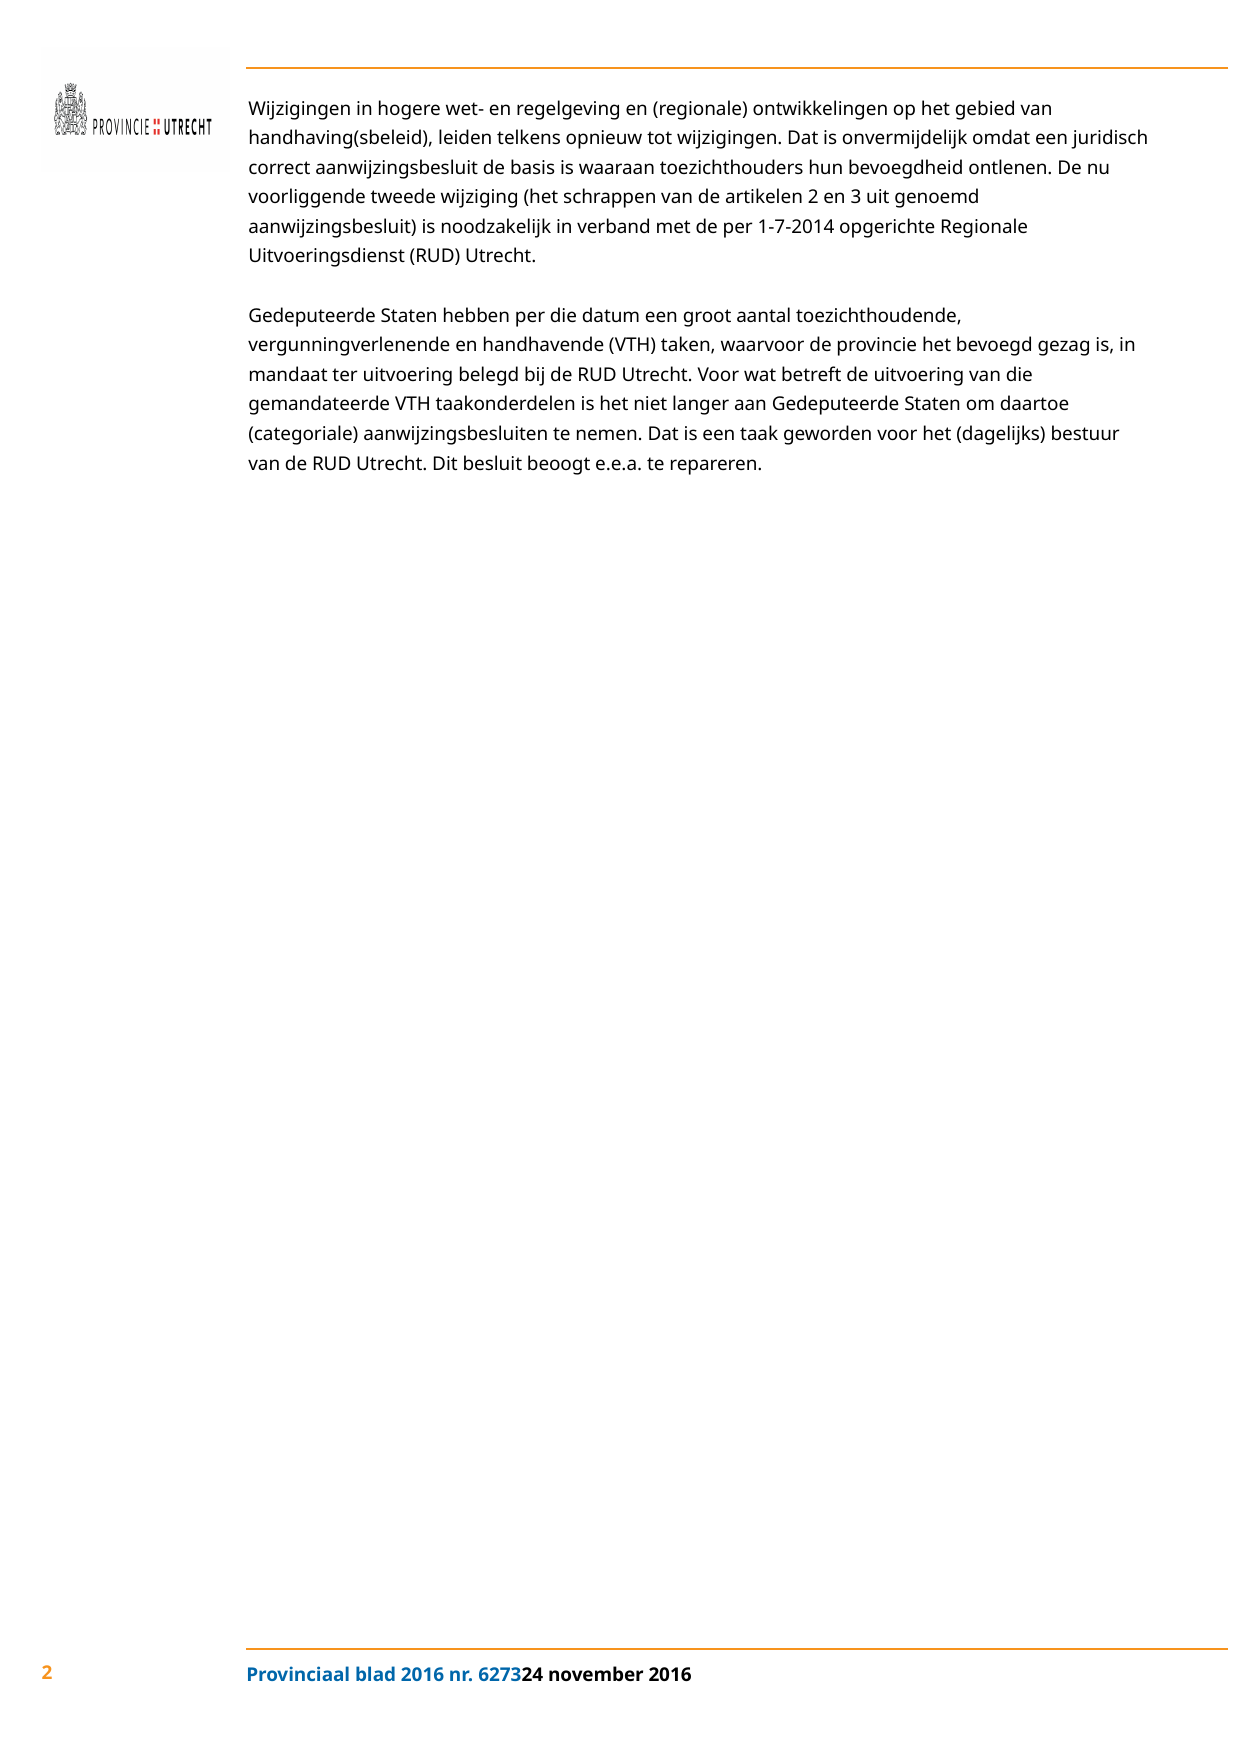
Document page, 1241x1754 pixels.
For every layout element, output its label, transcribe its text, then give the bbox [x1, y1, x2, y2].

picture [41, 47, 231, 172]
text Gedeputeerde Staten hebben per die datum een groot aantal toezichthoudende, vergunningverlenende en handhavende (VTH) taken, waarvoor de provincie het bevoegd gezag is, in mandaat ter uitvoering belegd bij de RUD Utrecht. Voor wat betreft de uitvoering van die gemandateerde VTH taakonderdelen is het niet langer aan Gedeputeerde Staten om daartoe (categoriale) aanwijzingsbesluiten te nemen. Dat is een taak geworden voor het (dagelijks) bestuur van de RUD Utrecht. Dit besluit beoogt e.e.a. te repareren. [248, 302, 1152, 476]
text Wijzigingen in hogere wet- en regelgeving en (regionale) ontwikkelingen op het gebied van handhaving(sbeleid), leiden telkens opnieuw tot wijzigingen. Dat is onvermijdelijk omdat een juridisch correct aanwijzingsbesluit de basis is waaraan toezichthouders hun bevoegdheid ontlenen. De nu voorliggende tweede wijziging (het schrappen van de artikelen 2 en 3 uit genoemd aanwijzingsbesluit) is noodzakelijk in verband met de per 1-7-2014 opgerichte Regionale Uitvoeringsdienst (RUD) Utrecht. [248, 95, 1152, 268]
